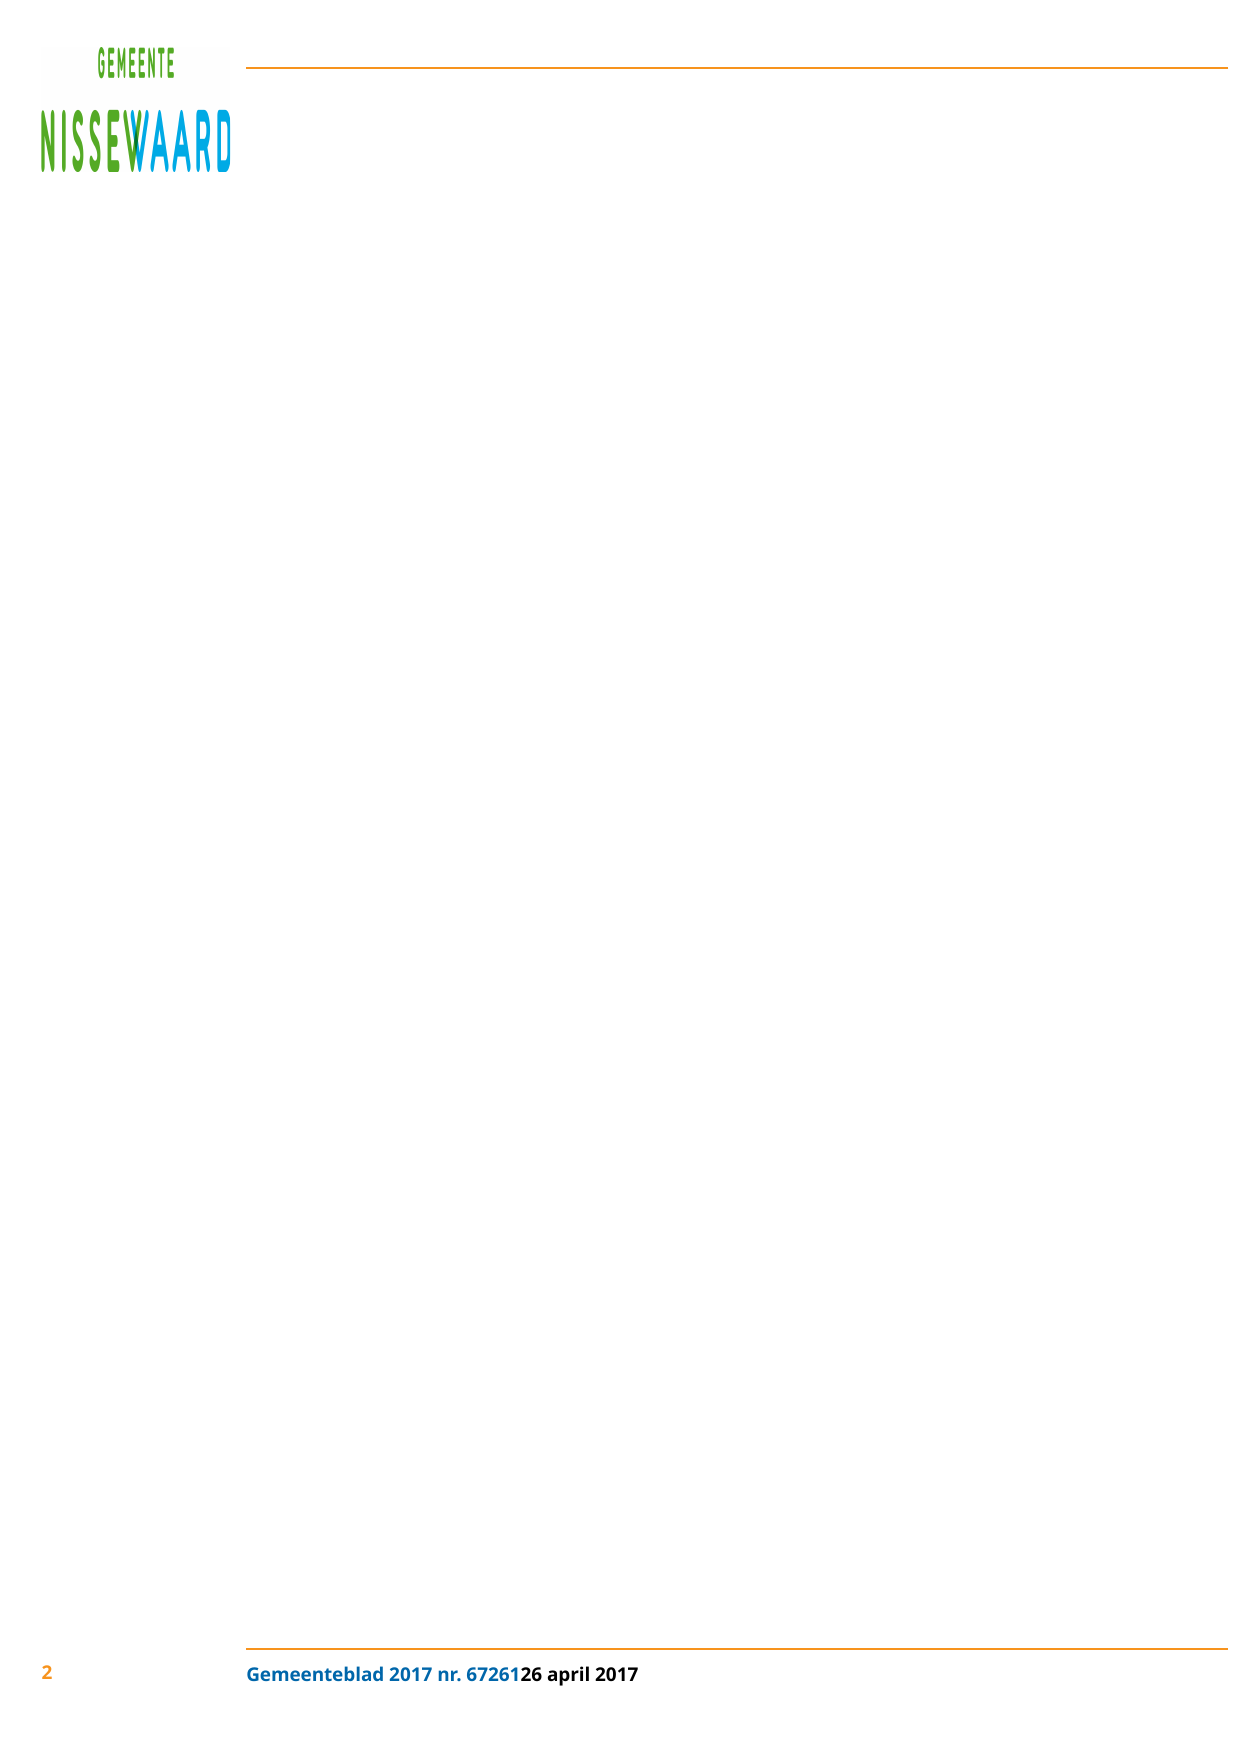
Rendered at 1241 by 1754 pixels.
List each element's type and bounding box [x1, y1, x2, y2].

picture [176, 157, 187, 172]
picture [200, 151, 206, 172]
picture [154, 157, 165, 172]
picture [222, 122, 227, 160]
picture [201, 122, 206, 138]
picture [41, 47, 231, 172]
